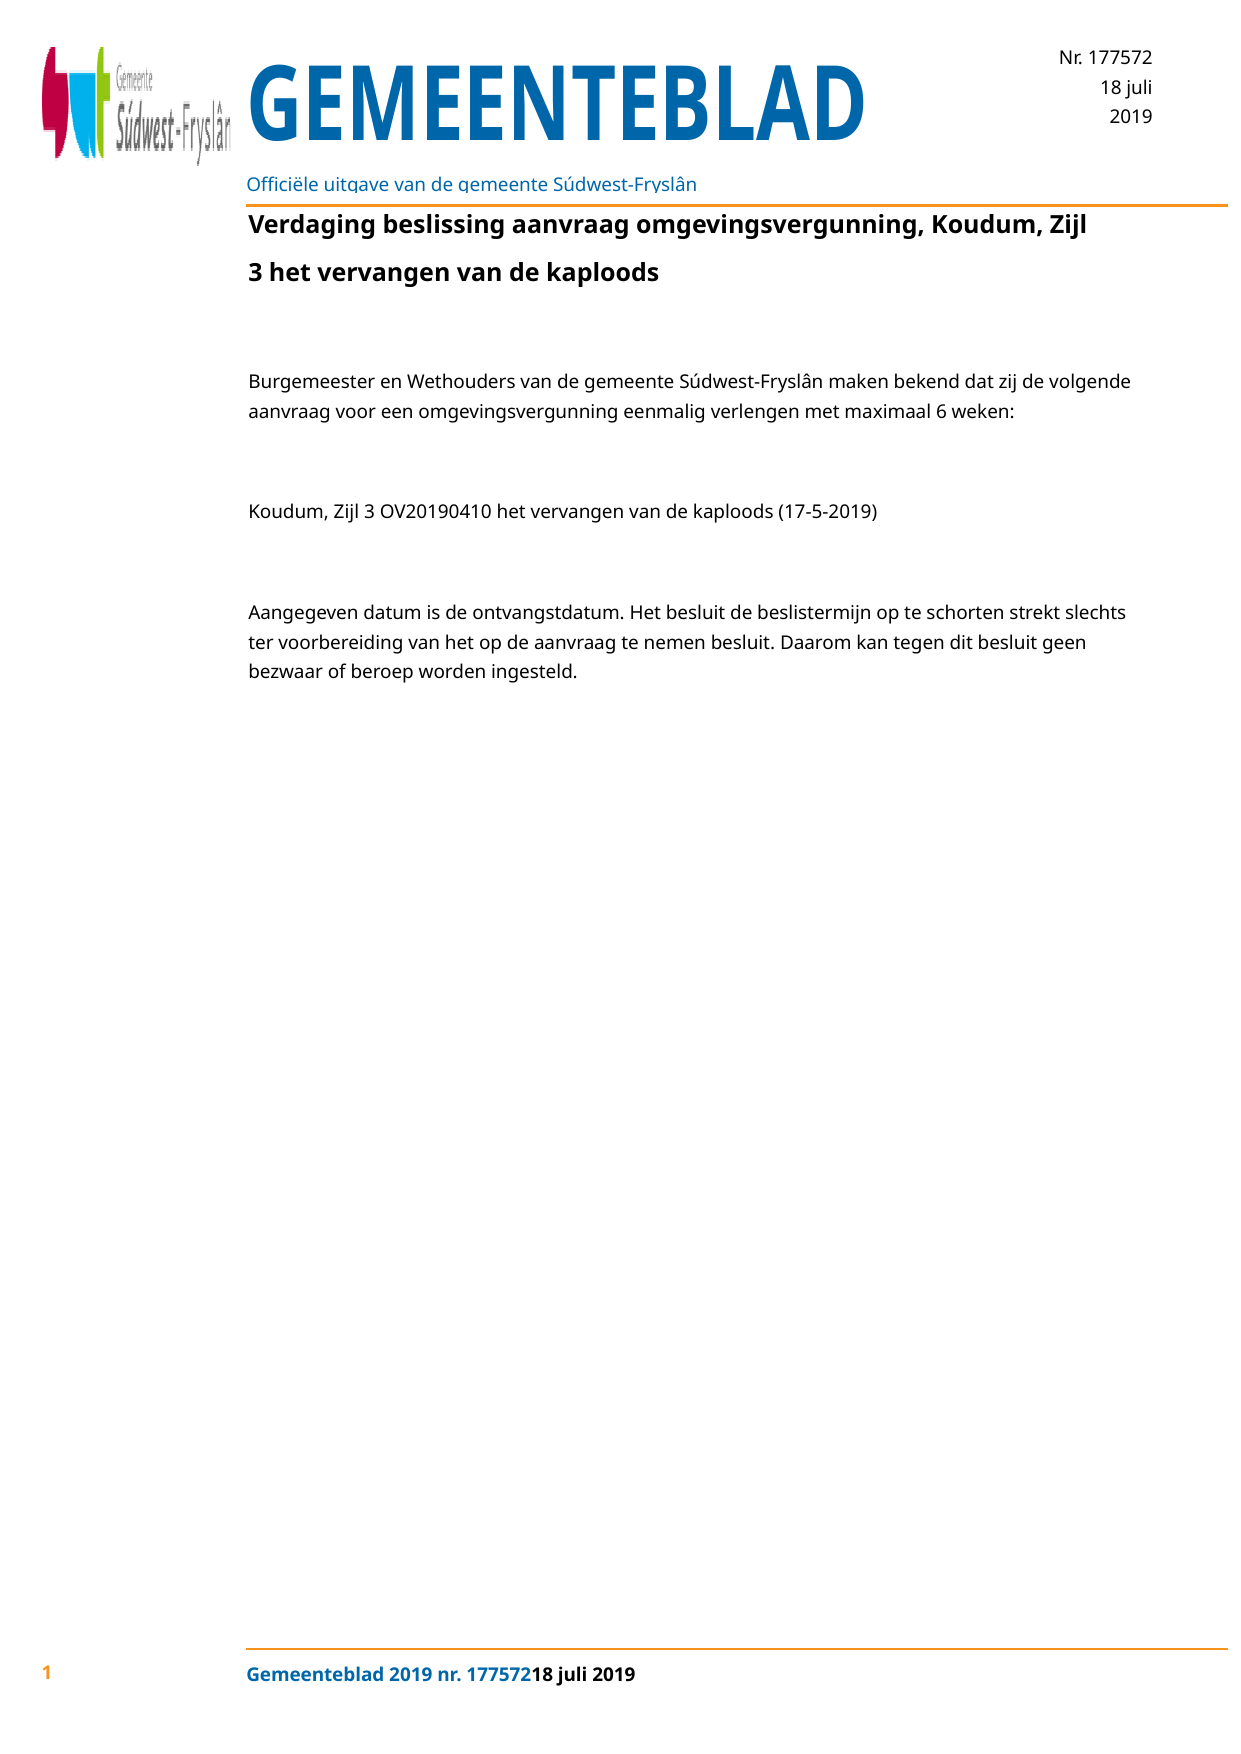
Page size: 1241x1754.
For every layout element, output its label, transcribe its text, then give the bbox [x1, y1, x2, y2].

text Koudum, Zijl 3 OV20190410 het vervangen van de kaploods (17-5-2019) [248, 499, 1152, 524]
picture [41, 47, 231, 172]
text Burgemeester en Wethouders van de gemeente Súdwest-Fryslân maken bekend dat zij de volgende aanvraag voor een omgevingsvergunning eenmalig verlengen met maximaal 6 weken: [248, 368, 1152, 424]
text Aangegeven datum is de ontvangstdatum. Het besluit de beslistermijn op te schorten strekt slechts ter voorbereiding van het op de aanvraag te nemen besluit. Daarom kan tegen dit besluit geen bezwaar of beroep worden ingesteld. [248, 599, 1152, 684]
text Verdaging beslissing aanvraag omgevingsvergunning, Koudum, Zijl 3 het vervangen van de kaploods [248, 207, 1152, 288]
